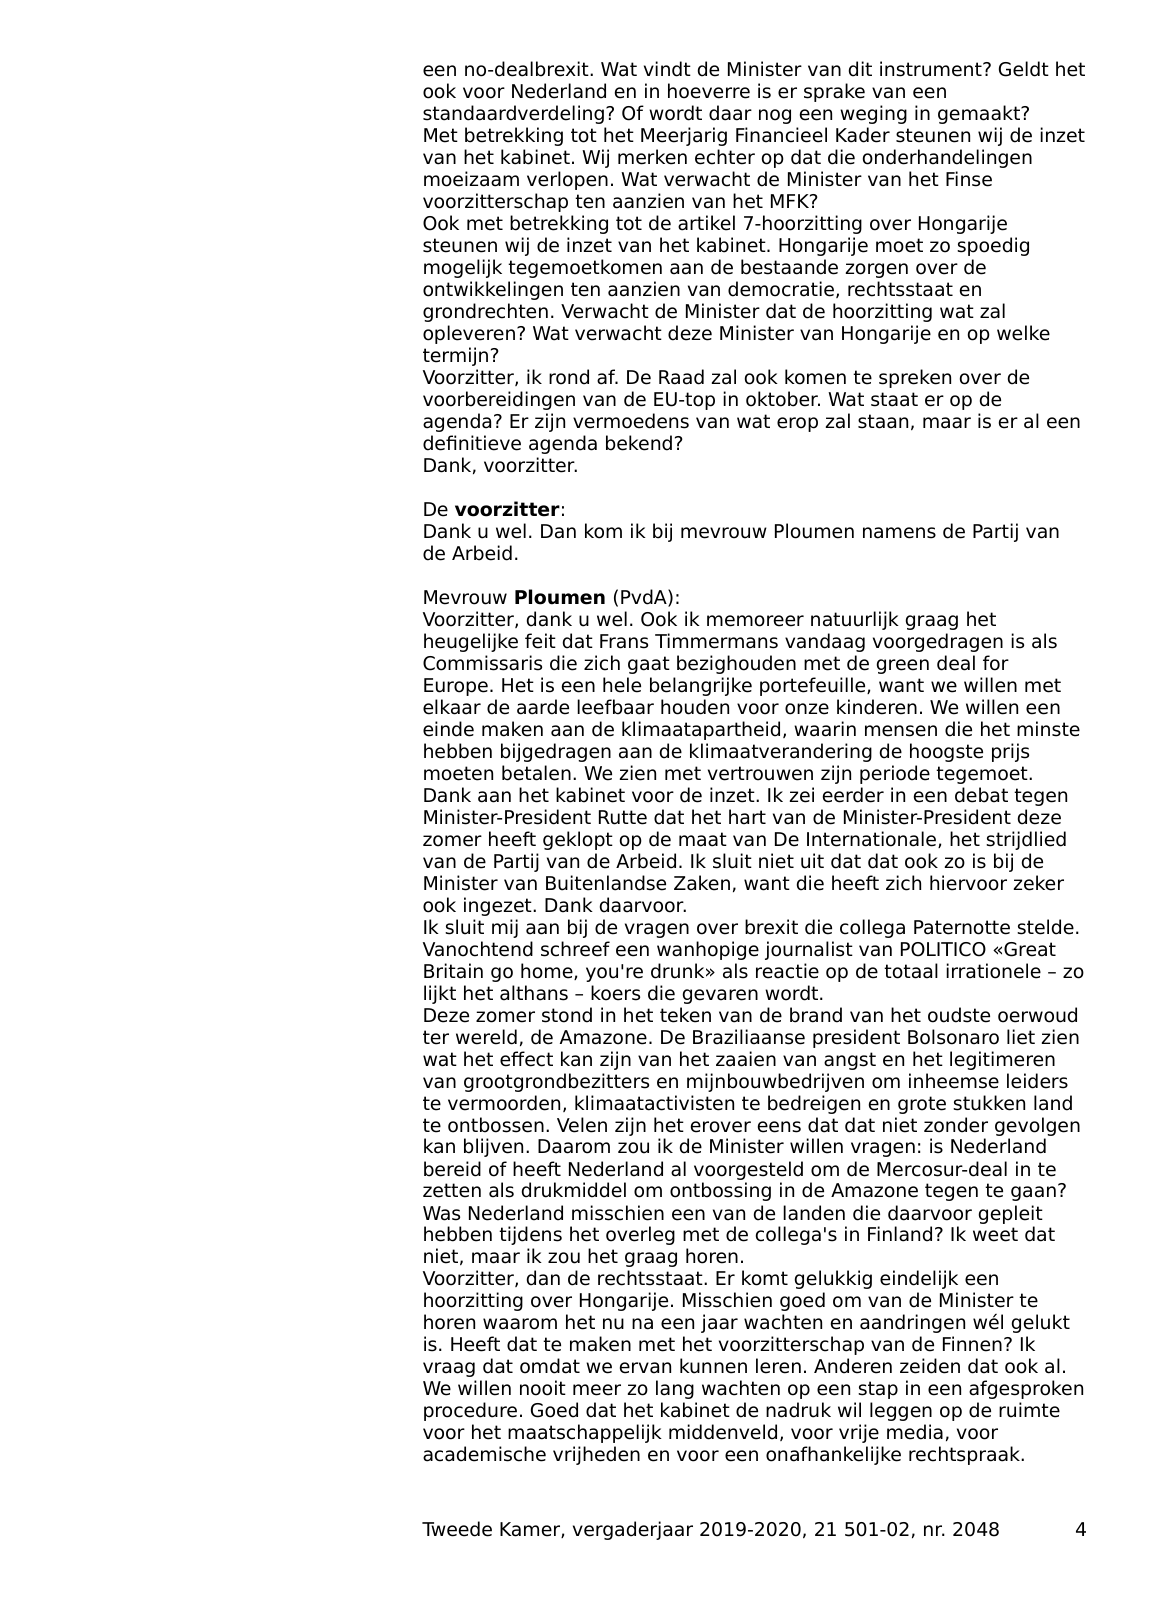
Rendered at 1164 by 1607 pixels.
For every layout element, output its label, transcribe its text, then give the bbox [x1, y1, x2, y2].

text Voorzitter, dan de rechtsstaat. Er komt gelukkig eindelijk een hoorzitting over Hongarije. Misschien goed om van de Minister te horen waarom het nu na een jaar wachten en aandringen wél gelukt is. Heeft dat te maken met het voorzitterschap van de Finnen? Ik vraag dat omdat we ervan kunnen leren. Anderen zeiden dat ook al. We willen nooit meer zo lang wachten op een stap in een afgesproken procedure. Goed dat het kabinet de nadruk wil leggen op de ruimte voor het maatschappelijk middenveld, voor vrije media, voor academische vrijheden en voor een onafhankelijke rechtspraak. [422, 1268, 1087, 1466]
text Dank, voorzitter. [422, 455, 1087, 477]
text Dank aan het kabinet voor de inzet. Ik zei eerder in een debat tegen Minister-President Rutte dat het hart van de Minister-President deze zomer heeft geklopt op de maat van De Internationale, het strijdlied van de Partij van de Arbeid. Ik sluit niet uit dat dat ook zo is bij de Minister van Buitenlandse Zaken, want die heeft zich hiervoor zeker ook ingezet. Dank daarvoor. [422, 785, 1087, 917]
text Voorzitter, ik rond af. De Raad zal ook komen te spreken over de voorbereidingen van de EU-top in oktober. Wat staat er op de agenda? Er zijn vermoedens van wat erop zal staan, maar is er al een definitieve agenda bekend? [422, 367, 1087, 455]
text Deze zomer stond in het teken van de brand van het oudste oerwoud ter wereld, de Amazone. De Braziliaanse president Bolsonaro liet zien wat het effect kan zijn van het zaaien van angst en het legitimeren van grootgrondbezitters en mijnbouwbedrijven om inheemse leiders te vermoorden, klimaatactivisten te bedreigen en grote stukken land te ontbossen. Velen zijn het erover eens dat dat niet zonder gevolgen kan blijven. Daarom zou ik de Minister willen vragen: is Nederland bereid of heeft Nederland al voorgesteld om de Mercosur-deal in te zetten als drukmiddel om ontbossing in de Amazone tegen te gaan? Was Nederland misschien een van de landen die daarvoor gepleit hebben tijdens het overleg met de collega's in Finland? Ik weet dat niet, maar ik zou het graag horen. [422, 1004, 1087, 1268]
text Ook met betrekking tot de artikel 7-hoorzitting over Hongarije steunen wij de inzet van het kabinet. Hongarije moet zo spoedig mogelijk tegemoetkomen aan de bestaande zorgen over de ontwikkelingen ten aanzien van democratie, rechtsstaat en grondrechten. Verwacht de Minister dat de hoorzitting wat zal opleveren? Wat verwacht deze Minister van Hongarije en op welke termijn? [422, 213, 1087, 367]
text Met betrekking tot het Meerjarig Financieel Kader steunen wij de inzet van het kabinet. Wij merken echter op dat die onderhandelingen moeizaam verlopen. Wat verwacht de Minister van het Finse voorzitterschap ten aanzien van het MFK? [422, 125, 1087, 213]
text Mevrouw Ploumen (PvdA): [422, 587, 1087, 609]
text De voorzitter: [422, 499, 1087, 521]
text Dank u wel. Dan kom ik bij mevrouw Ploumen namens de Partij van de Arbeid. [422, 521, 1087, 565]
text Voorzitter, dank u wel. Ook ik memoreer natuurlijk graag het heugelijke feit dat Frans Timmermans vandaag voorgedragen is als Commissaris die zich gaat bezighouden met de green deal for Europe. Het is een hele belangrijke portefeuille, want we willen met elkaar de aarde leefbaar houden voor onze kinderen. We willen een einde maken aan de klimaatapartheid, waarin mensen die het minste hebben bijgedragen aan de klimaatverandering de hoogste prijs moeten betalen. We zien met vertrouwen zijn periode tegemoet. [422, 609, 1087, 785]
text een no-dealbrexit. Wat vindt de Minister van dit instrument? Geldt het ook voor Nederland en in hoeverre is er sprake van een standaardverdeling? Of wordt daar nog een weging in gemaakt? [422, 59, 1087, 125]
text Ik sluit mij aan bij de vragen over brexit die collega Paternotte stelde. Vanochtend schreef een wanhopige journalist van POLITICO «Great Britain go home, you're drunk» als reactie op de totaal irrationele – zo lijkt het althans – koers die gevaren wordt. [422, 917, 1087, 1004]
